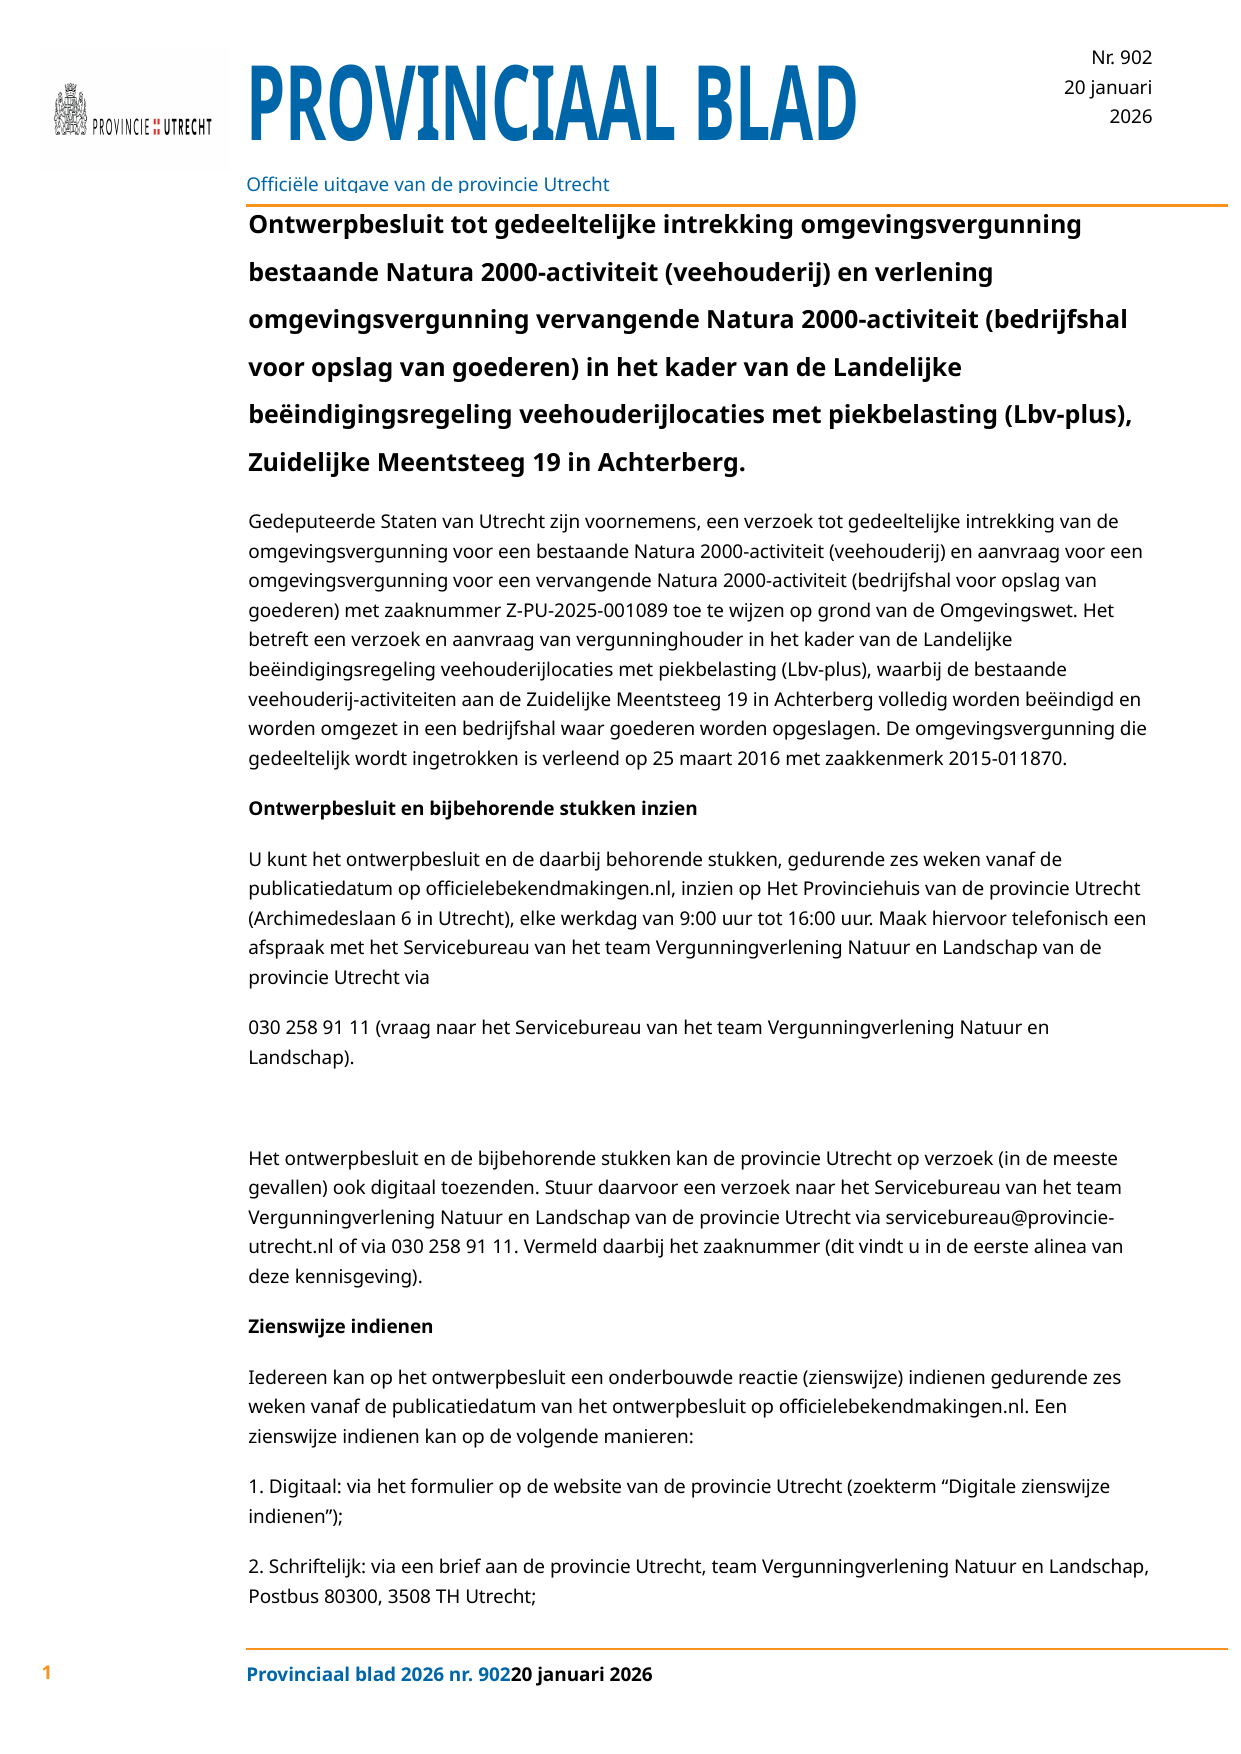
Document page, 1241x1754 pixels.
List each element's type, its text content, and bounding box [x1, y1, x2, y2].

text Zienswijze indienen [248, 1314, 1152, 1339]
text Gedeputeerde Staten van Utrecht zijn voornemens, een verzoek tot gedeeltelijke intrekking van de omgevingsvergunning voor een bestaande Natura 2000-activiteit (veehouderij) en aanvraag voor een omgevingsvergunning voor een vervangende Natura 2000-activiteit (bedrijfshal voor opslag van goederen) met zaaknummer Z-PU-2025-001089 toe te wijzen op grond van de Omgevingswet. Het betreft een verzoek en aanvraag van vergunninghouder in het kader van de Landelijke beëindigingsregeling veehouderijlocaties met piekbelasting (Lbv-plus), waarbij de bestaande veehouderij-activiteiten aan de Zuidelijke Meentsteeg 19 in Achterberg volledig worden beëindigd en worden omgezet in een bedrijfshal waar goederen worden opgeslagen. De omgevingsvergunning die gedeeltelijk wordt ingetrokken is verleend op 25 maart 2016 met zaakkenmerk 2015-011870. [248, 508, 1152, 771]
picture [41, 47, 231, 172]
text 2. Schriftelijk: via een brief aan de provincie Utrecht, team Vergunningverlening Natuur en Landschap, Postbus 80300, 3508 TH Utrecht; [248, 1554, 1152, 1609]
text U kunt het ontwerpbesluit en de daarbij behorende stukken, gedurende zes weken vanaf de publicatiedatum op officielebekendmakingen.nl, inzien op Het Provinciehuis van de provincie Utrecht (Archimedeslaan 6 in Utrecht), elke werkdag van 9:00 uur tot 16:00 uur. Maak hiervoor telefonisch een afspraak met het Servicebureau van het team Vergunningverlening Natuur en Landschap van de provincie Utrecht via [248, 846, 1152, 990]
text 1. Digitaal: via het formulier op de website van de provincie Utrecht (zoekterm “Digitale zienswijze indienen”); [248, 1474, 1152, 1529]
text Iedereen kan op het ontwerpbesluit een onderbouwde reactie (zienswijze) indienen gedurende zes weken vanaf de publicatiedatum van het ontwerpbesluit op officielebekendmakingen.nl. Een zienswijze indienen kan op de volgende manieren: [248, 1364, 1152, 1449]
text Ontwerpbesluit tot gedeeltelijke intrekking omgevingsvergunning bestaande Natura 2000-activiteit (veehouderij) en verlening omgevingsvergunning vervangende Natura 2000-activiteit (bedrijfshal voor opslag van goederen) in het kader van de Landelijke beëindigingsregeling veehouderijlocaties met piekbelasting (Lbv-plus), Zuidelijke Meentsteeg 19 in Achterberg. [248, 207, 1152, 479]
text 030 258 91 11 (vraag naar het Servicebureau van het team Vergunningverlening Natuur en Landschap). [248, 1014, 1152, 1070]
text Ontwerpbesluit en bijbehorende stukken inzien [248, 795, 1152, 821]
text Het ontwerpbesluit en de bijbehorende stukken kan de provincie Utrecht op verzoek (in de meeste gevallen) ook digitaal toezenden. Stuur daarvoor een verzoek naar het Servicebureau van het team Vergunningverlening Natuur en Landschap van de provincie Utrecht via servicebureau@provincie-utrecht.nl of via 030 258 91 11. Vermeld daarbij het zaaknummer (dit vindt u in de eerste alinea van deze kennisgeving). [248, 1145, 1152, 1289]
